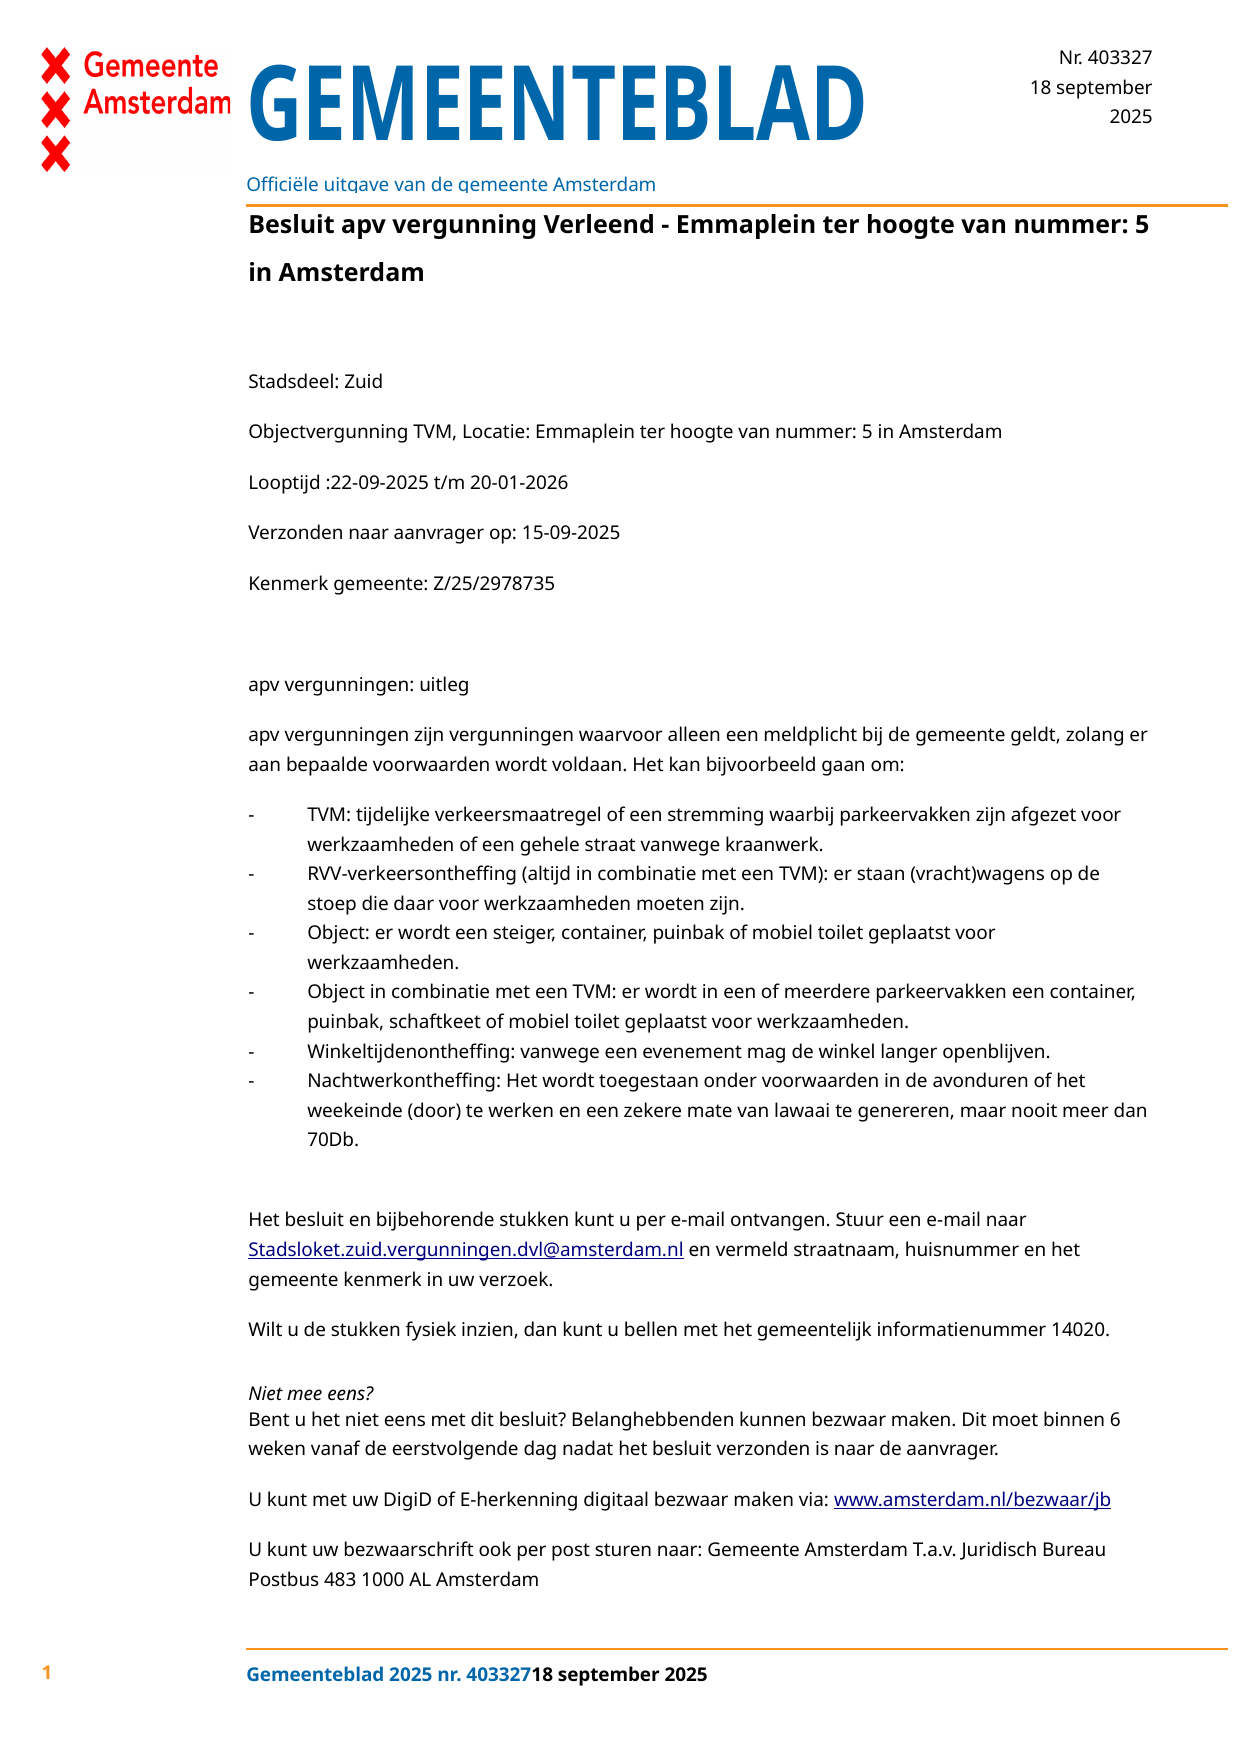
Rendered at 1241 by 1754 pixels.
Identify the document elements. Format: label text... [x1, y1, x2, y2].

text apv vergunningen: uitleg [248, 671, 1152, 697]
list Nachtwerkontheffing: Het wordt toegestaan onder voorwaarden in de avonduren of het weekeinde (door) te werken en een zekere mate van lawaai te genereren, maar nooit meer dan 70Db. [248, 1067, 1152, 1152]
text U kunt uw bezwaarschrift ook per post sturen naar: Gemeente Amsterdam T.a.v. Juridisch Bureau Postbus 483 1000 AL Amsterdam [248, 1536, 1152, 1592]
list RVV-verkeersontheffing (altijd in combinatie met een TVM): er staan (vracht)wagens op de stoep die daar voor werkzaamheden moeten zijn. [248, 860, 1152, 916]
text apv vergunningen zijn vergunningen waarvoor alleen een meldplicht bij de gemeente geldt, zolang er aan bepaalde voorwaarden wordt voldaan. Het kan bijvoorbeeld gaan om: [248, 721, 1152, 777]
text Stadsdeel: Zuid [248, 368, 1152, 394]
text Niet mee eens? [248, 1380, 1152, 1406]
text Verzonden naar aanvrager op: 15-09-2025 [248, 519, 1152, 545]
text Bent u het niet eens met dit besluit? Belanghebbenden kunnen bezwaar maken. Dit moet binnen 6 weken vanaf de eerstvolgende dag nadat het besluit verzonden is naar de aanvrager. [248, 1406, 1152, 1461]
text U kunt met uw DigiD of E-herkenning digitaal bezwaar maken via: www.amsterdam.nl/bezwaar/jb [248, 1486, 1152, 1512]
text Besluit apv vergunning Verleend - Emmaplein ter hoogte van nummer: 5 in Amsterdam [248, 207, 1152, 288]
text Wilt u de stukken fysiek inzien, dan kunt u bellen met het gemeentelijk informatienummer 14020. [248, 1316, 1152, 1342]
text Objectvergunning TVM, Locatie: Emmaplein ter hoogte van nummer: 5 in Amsterdam [248, 419, 1152, 444]
list Winkeltijdenontheffing: vanwege een evenement mag de winkel langer openblijven. [248, 1038, 1152, 1064]
picture [41, 47, 231, 172]
list Object: er wordt een steiger, container, puinbak of mobiel toilet geplaatst voor werkzaamheden. [248, 919, 1152, 975]
text Looptijd :22-09-2025 t/m 20-01-2026 [248, 469, 1152, 495]
text Kenmerk gemeente: Z/25/2978735 [248, 570, 1152, 596]
list Object in combinatie met een TVM: er wordt in een of meerdere parkeervakken een container, puinbak, schaftkeet of mobiel toilet geplaatst voor werkzaamheden. [248, 979, 1152, 1034]
text Het besluit en bijbehorende stukken kunt u per e-mail ontvangen. Stuur een e-mail naar Stadsloket.zuid.vergunningen.dvl@amsterdam.nl en vermeld straatnaam, huisnummer en het gemeente kenmerk in uw verzoek. [248, 1207, 1152, 1292]
list TVM: tijdelijke verkeersmaatregel of een stremming waarbij parkeervakken zijn afgezet voor werkzaamheden of een gehele straat vanwege kraanwerk. [248, 801, 1152, 857]
